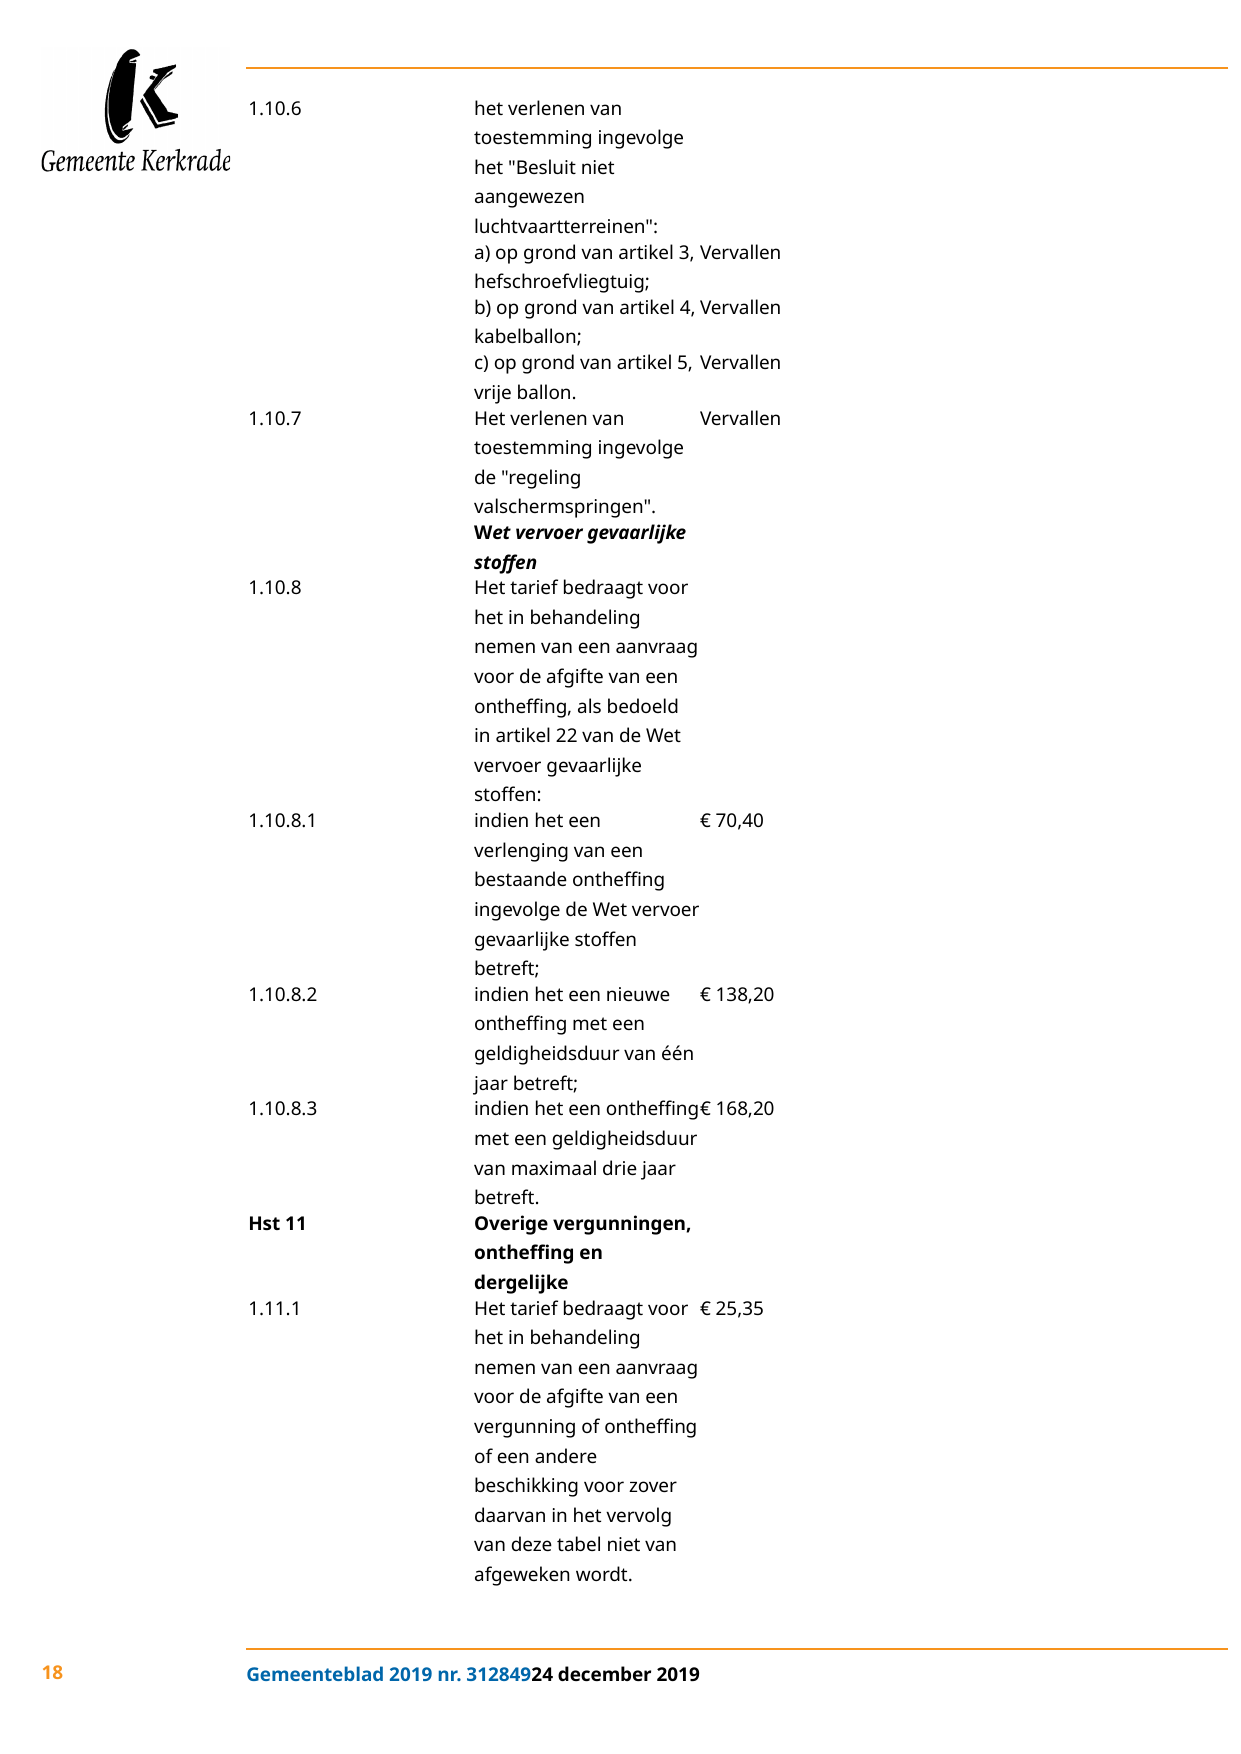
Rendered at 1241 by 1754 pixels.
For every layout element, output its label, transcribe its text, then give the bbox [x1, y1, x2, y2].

table_cell Hst 11 [248, 1210, 474, 1295]
table_cell Wet vervoer gevaarlijke stoffen [474, 519, 700, 574]
table_cell 1.11.1 [248, 1295, 474, 1587]
table_cell Het verlenen van toestemming ingevolge de "regeling valschermspringen". [474, 405, 700, 519]
table_cell c) op grond van artikel 5, vrije ballon. [474, 350, 700, 405]
table_cell € 168,20 [700, 1096, 926, 1210]
table_cell [700, 575, 926, 807]
table_cell b) op grond van artikel 4, kabelballon; [474, 294, 700, 349]
table_cell [248, 294, 474, 349]
table_cell € 25,35 [700, 1295, 926, 1587]
table_cell a) op grond van artikel 3, hefschroefvliegtuig; [474, 239, 700, 294]
table_cell Vervallen [700, 239, 926, 294]
table_cell [248, 350, 474, 405]
table_cell 1.10.6 [248, 95, 474, 239]
table_cell 1.10.8.1 [248, 808, 474, 981]
table_cell Overige vergunningen, ontheffing en dergelijke [474, 1210, 700, 1295]
table_cell € 138,20 [700, 981, 926, 1096]
table_cell Het tarief bedraagt voor het in behandeling nemen van een aanvraag voor de afgifte van een ontheffing, als bedoeld in artikel 22 van de Wet vervoer gevaarlijke stoffen: [474, 575, 700, 807]
table_cell indien het een verlenging van een bestaande ontheffing ingevolge de Wet vervoer gevaarlijke stoffen betreft; [474, 808, 700, 981]
table_cell [700, 1210, 926, 1295]
table_cell Vervallen [700, 405, 926, 519]
table_cell 1.10.8.3 [248, 1096, 474, 1210]
table_cell [248, 519, 474, 574]
table_cell € 70,40 [700, 808, 926, 981]
table_cell 1.10.7 [248, 405, 474, 519]
table_cell [700, 519, 926, 574]
table_cell indien het een ontheffing met een geldigheidsduur van maximaal drie jaar betreft. [474, 1096, 700, 1210]
table_cell 1.10.8.2 [248, 981, 474, 1096]
table_cell het verlenen van toestemming ingevolge het "Besluit niet aangewezen luchtvaartterreinen": [474, 95, 700, 239]
table_cell [248, 239, 474, 294]
table_cell [700, 95, 926, 239]
table_cell Vervallen [700, 350, 926, 405]
table_cell 1.10.8 [248, 575, 474, 807]
picture [41, 47, 231, 172]
table_cell indien het een nieuwe ontheffing met een geldigheidsduur van één jaar betreft; [474, 981, 700, 1096]
table_cell Het tarief bedraagt voor het in behandeling nemen van een aanvraag voor de afgifte van een vergunning of ontheffing of een andere beschikking voor zover daarvan in het vervolg van deze tabel niet van afgeweken wordt. [474, 1295, 700, 1587]
table_cell Vervallen [700, 294, 926, 349]
